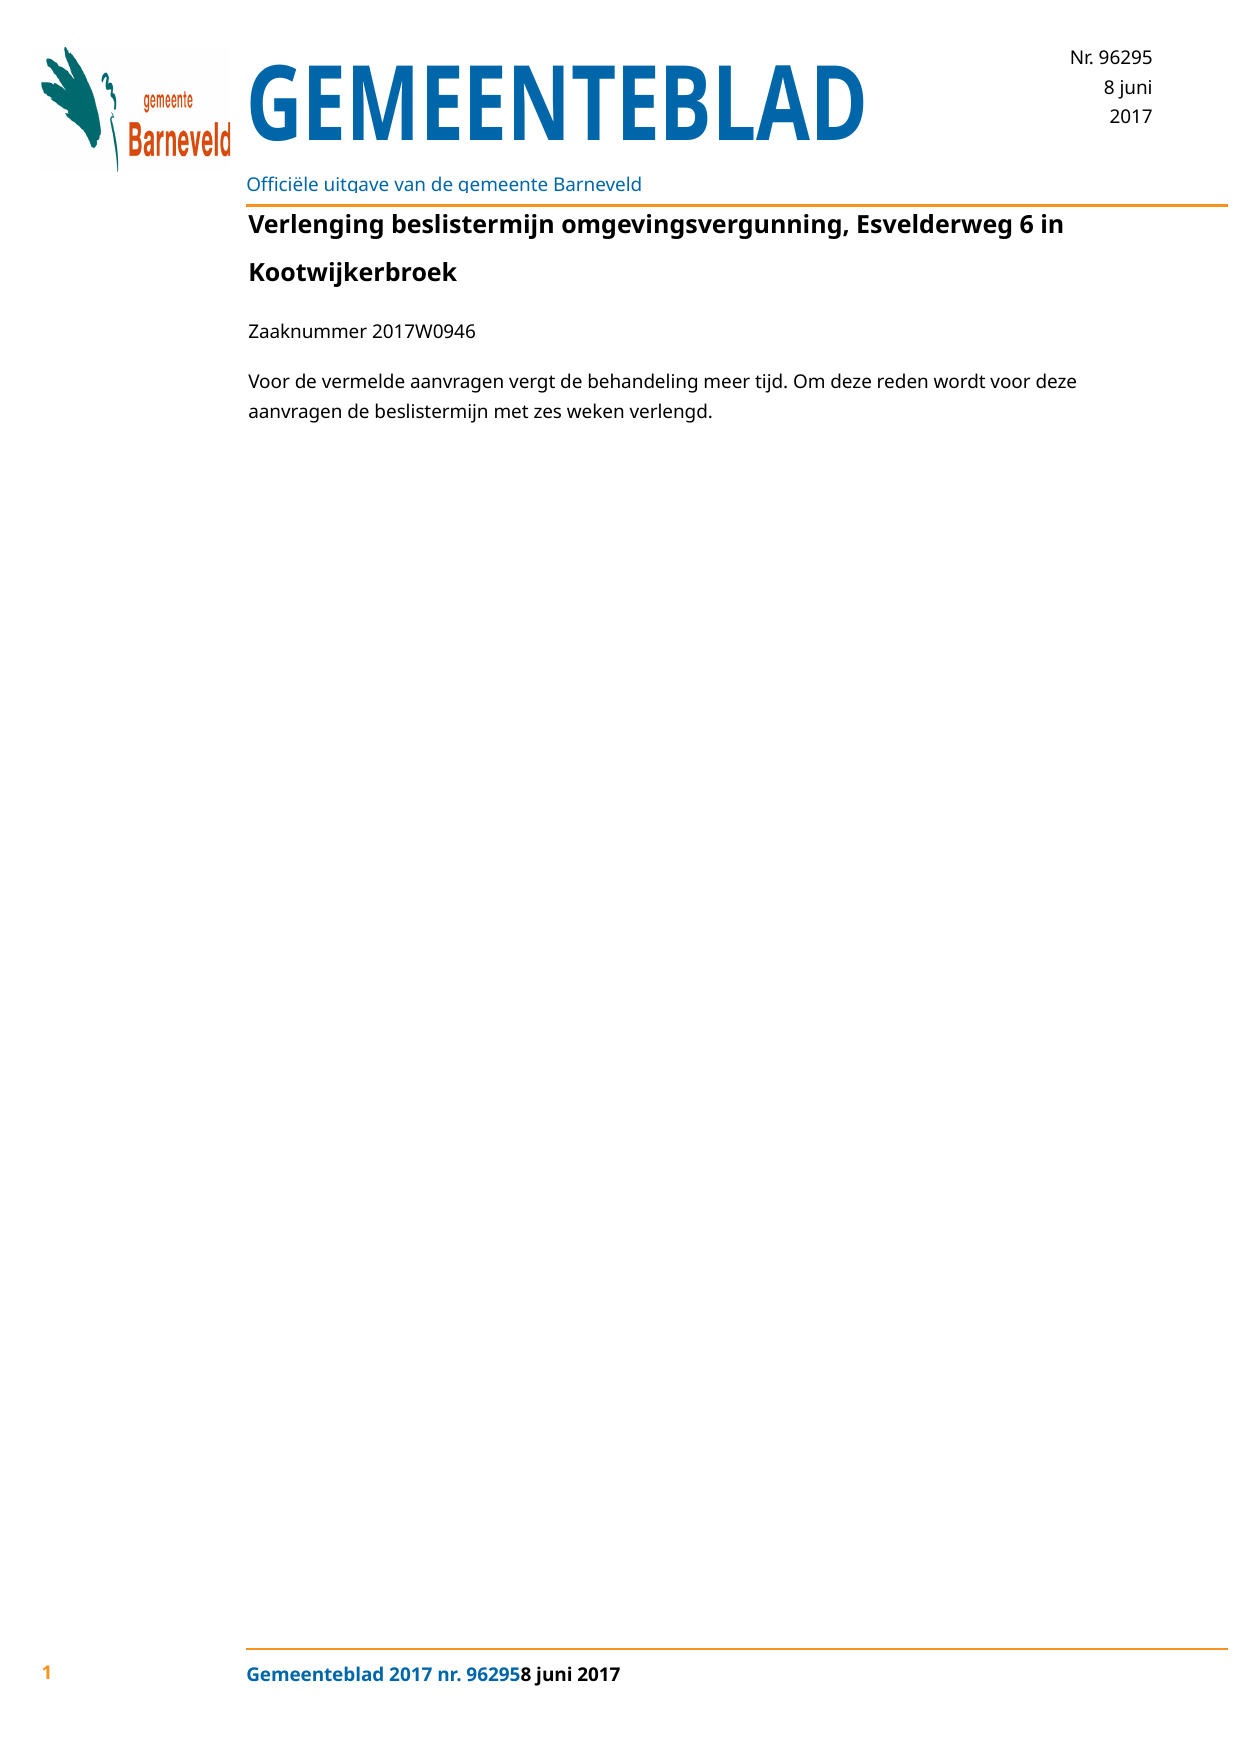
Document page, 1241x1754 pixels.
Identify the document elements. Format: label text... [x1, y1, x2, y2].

text Verlenging beslistermijn omgevingsvergunning, Esvelderweg 6 in Kootwijkerbroek [248, 207, 1152, 288]
text Voor de vermelde aanvragen vergt de behandeling meer tijd. Om deze reden wordt voor deze aanvragen de beslistermijn met zes weken verlengd. [248, 368, 1152, 424]
picture [41, 47, 231, 172]
text Zaaknummer 2017W0946 [248, 318, 1152, 344]
